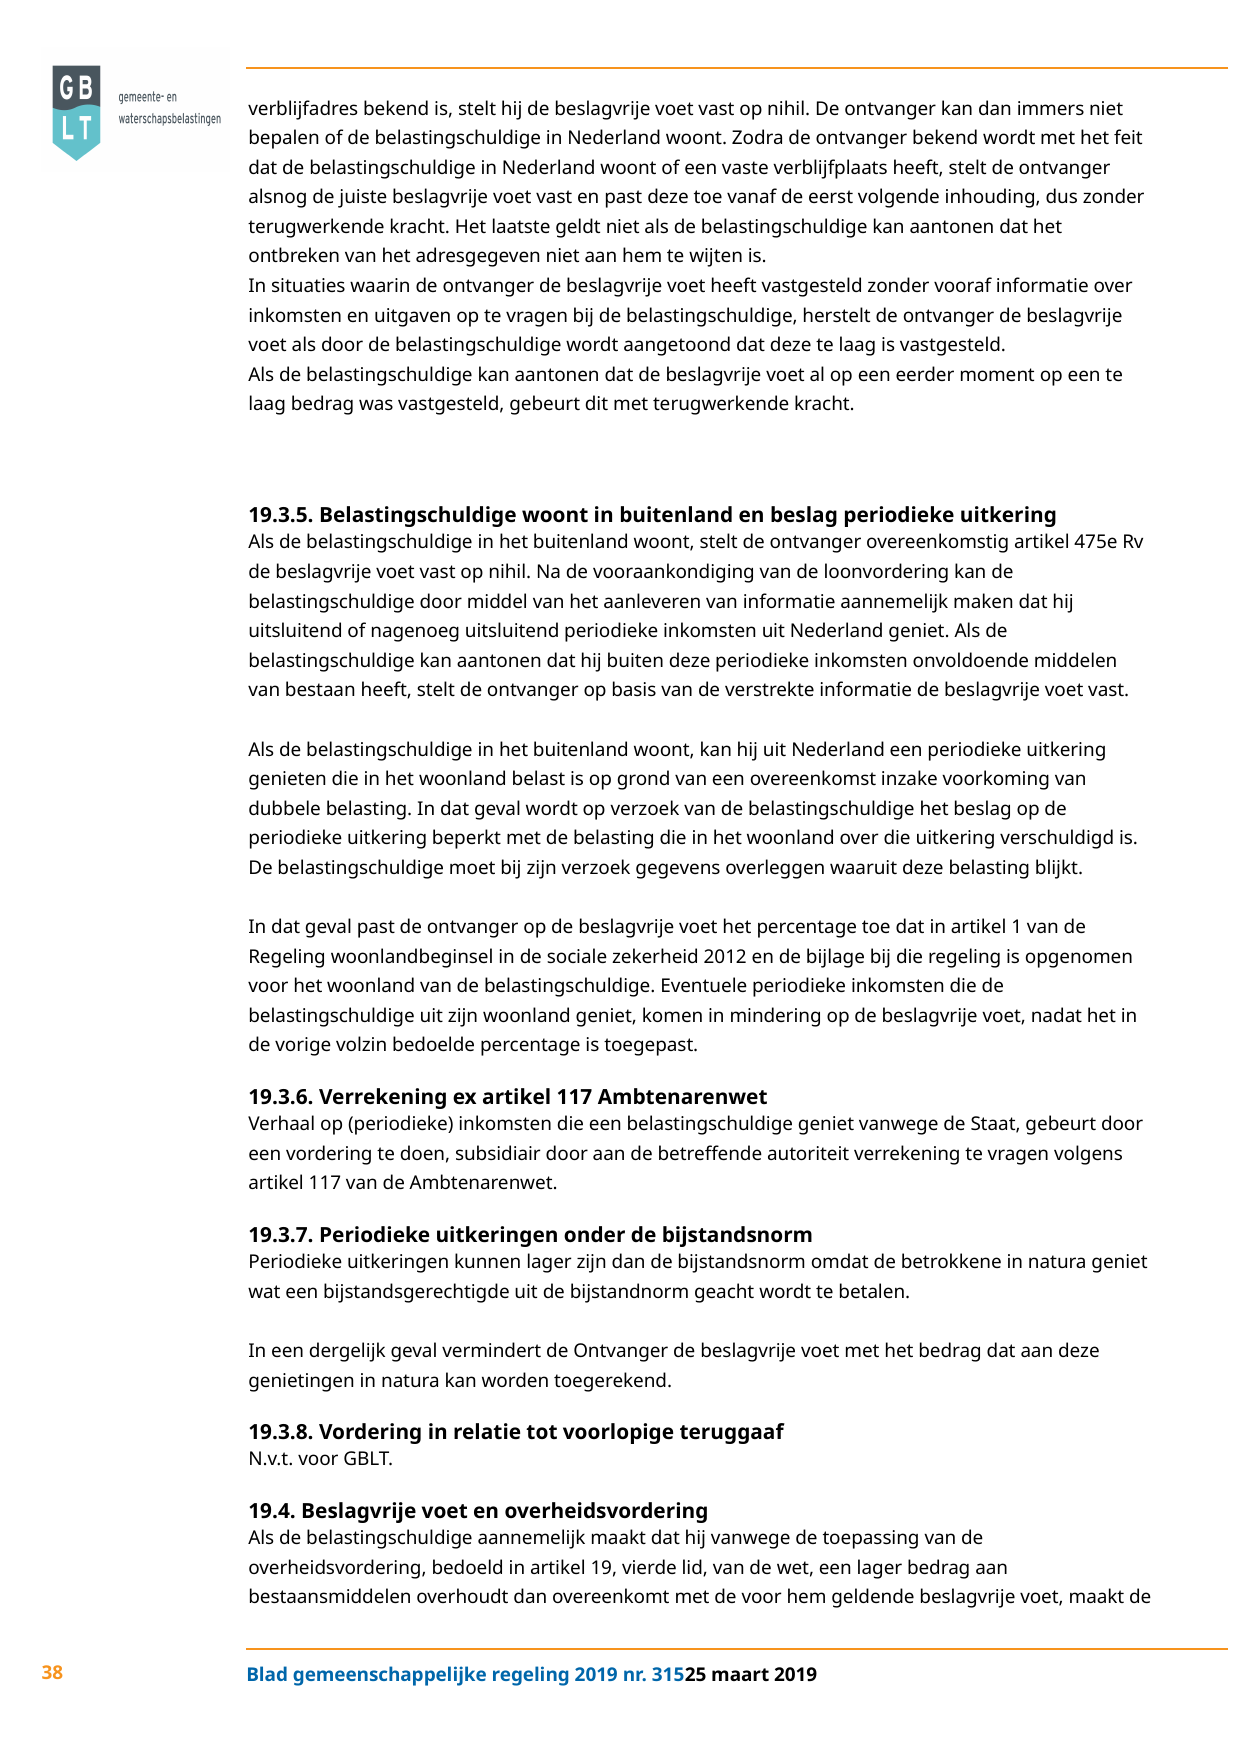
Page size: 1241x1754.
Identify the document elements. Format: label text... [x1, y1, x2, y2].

text 19.3.7. Periodieke uitkeringen onder de bijstandsnorm [248, 1220, 1152, 1248]
text Als de belastingschuldige kan aantonen dat de beslagvrije voet al op een eerder moment op een te laag bedrag was vastgesteld, gebeurt dit met terugwerkende kracht. [248, 361, 1152, 416]
text N.v.t. voor GBLT. [248, 1446, 1152, 1471]
text Periodieke uitkeringen kunnen lager zijn dan de bijstandsnorm omdat de betrokkene in natura geniet wat een bijstandsgerechtigde uit de bijstandnorm geacht wordt te betalen. [248, 1248, 1152, 1304]
text 19.3.5. Belastingschuldige woont in buitenland en beslag periodieke uitkering [248, 500, 1152, 529]
text Als de belastingschuldige in het buitenland woont, kan hij uit Nederland een periodieke uitkering genieten die in het woonland belast is op grond van een overeenkomst inzake voorkoming van dubbele belasting. In dat geval wordt op verzoek van de belastingschuldige het beslag op de periodieke uitkering beperkt met de belasting die in het woonland over die uitkering verschuldigd is. De belastingschuldige moet bij zijn verzoek gegevens overleggen waaruit deze belasting blijkt. [248, 736, 1152, 880]
text verblijfadres bekend is, stelt hij de beslagvrije voet vast op nihil. De ontvanger kan dan immers niet bepalen of de belastingschuldige in Nederland woont. Zodra de ontvanger bekend wordt met het feit dat de belastingschuldige in Nederland woont of een vaste verblijfplaats heeft, stelt de ontvanger alsnog de juiste beslagvrije voet vast en past deze toe vanaf de eerst volgende inhouding, dus zonder terugwerkende kracht. Het laatste geldt niet als de belastingschuldige kan aantonen dat het ontbreken van het adresgegeven niet aan hem te wijten is. [248, 95, 1152, 268]
text In een dergelijk geval vermindert de Ontvanger de beslagvrije voet met het bedrag dat aan deze genietingen in natura kan worden toegerekend. [248, 1337, 1152, 1392]
text In situaties waarin de ontvanger de beslagvrije voet heeft vastgesteld zonder vooraf informatie over inkomsten en uitgaven op te vragen bij de belastingschuldige, herstelt de ontvanger de beslagvrije voet als door de belastingschuldige wordt aangetoond dat deze te laag is vastgesteld. [248, 272, 1152, 357]
text Als de belastingschuldige aannemelijk maakt dat hij vanwege de toepassing van de overheidsvordering, bedoeld in artikel 19, vierde lid, van de wet, een lager bedrag aan bestaansmiddelen overhoudt dan overeenkomt met de voor hem geldende beslagvrije voet, maakt de [248, 1524, 1152, 1609]
text In dat geval past de ontvanger op de beslagvrije voet het percentage toe dat in artikel 1 van de Regeling woonlandbeginsel in de sociale zekerheid 2012 en de bijlage bij die regeling is opgenomen voor het woonland van de belastingschuldige. Eventuele periodieke inkomsten die de belastingschuldige uit zijn woonland geniet, komen in mindering op de beslagvrije voet, nadat het in de vorige volzin bedoelde percentage is toegepast. [248, 913, 1152, 1057]
text 19.3.8. Vordering in relatie tot voorlopige teruggaaf [248, 1417, 1152, 1446]
picture [41, 47, 231, 172]
text Als de belastingschuldige in het buitenland woont, stelt de ontvanger overeenkomstig artikel 475e Rv de beslagvrije voet vast op nihil. Na de vooraankondiging van de loonvordering kan de belastingschuldige door middel van het aanleveren van informatie aannemelijk maken dat hij uitsluitend of nagenoeg uitsluitend periodieke inkomsten uit Nederland geniet. Als de belastingschuldige kan aantonen dat hij buiten deze periodieke inkomsten onvoldoende middelen van bestaan heeft, stelt de ontvanger op basis van de verstrekte informatie de beslagvrije voet vast. [248, 529, 1152, 702]
text Verhaal op (periodieke) inkomsten die een belastingschuldige geniet vanwege de Staat, gebeurt door een vordering te doen, subsidiair door aan de betreffende autoriteit verrekening te vragen volgens artikel 117 van de Ambtenarenwet. [248, 1110, 1152, 1195]
text 19.4. Beslagvrije voet en overheidsvordering [248, 1496, 1152, 1524]
text 19.3.6. Verrekening ex artikel 117 Ambtenarenwet [248, 1082, 1152, 1110]
